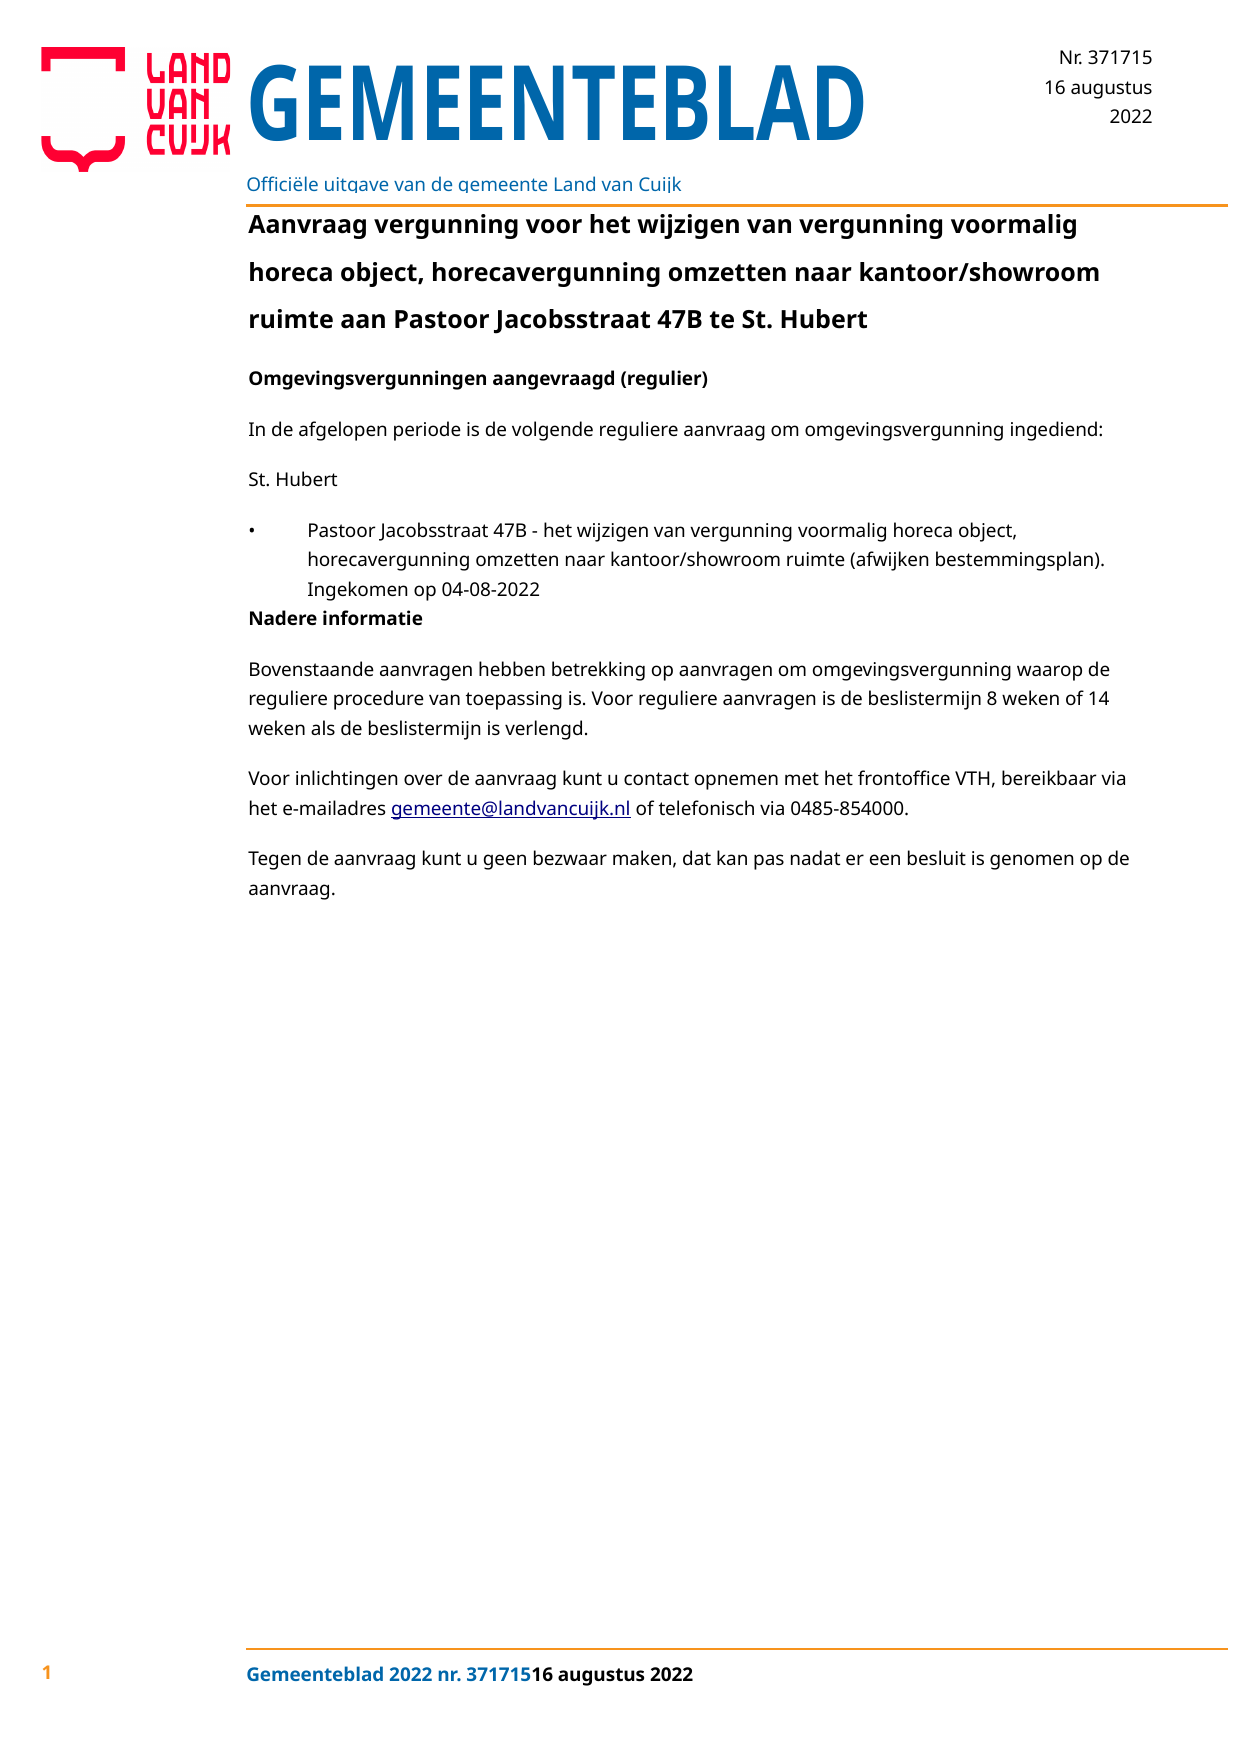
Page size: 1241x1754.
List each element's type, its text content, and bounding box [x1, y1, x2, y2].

list Pastoor Jacobsstraat 47B - het wijzigen van vergunning voormalig horeca object, horecavergunning omzetten naar kantoor/showroom ruimte (afwijken bestemmingsplan). Ingekomen op 04-08-2022 [248, 517, 1152, 602]
text Aanvraag vergunning voor het wijzigen van vergunning voormalig horeca object, horecavergunning omzetten naar kantoor/showroom ruimte aan Pastoor Jacobsstraat 47B te St. Hubert [248, 207, 1152, 336]
text Nadere informatie [248, 606, 1152, 631]
text St. Hubert [248, 466, 1152, 492]
text Voor inlichtingen over de aanvraag kunt u contact opnemen met het frontoffice VTH, bereikbaar via het e-mailadres gemeente@landvancuijk.nl of telefonisch via 0485-854000. [248, 766, 1152, 821]
text Tegen de aanvraag kunt u geen bezwaar maken, dat kan pas nadat er een besluit is genomen op de aanvraag. [248, 846, 1152, 901]
text Bovenstaande aanvragen hebben betrekking op aanvragen om omgevingsvergunning waarop de reguliere procedure van toepassing is. Voor reguliere aanvragen is de beslistermijn 8 weken of 14 weken als de beslistermijn is verlengd. [248, 656, 1152, 741]
text Omgevingsvergunningen aangevraagd (regulier) [248, 366, 1152, 391]
picture [41, 47, 231, 172]
text In de afgelopen periode is de volgende reguliere aanvraag om omgevingsvergunning ingediend: [248, 416, 1152, 442]
